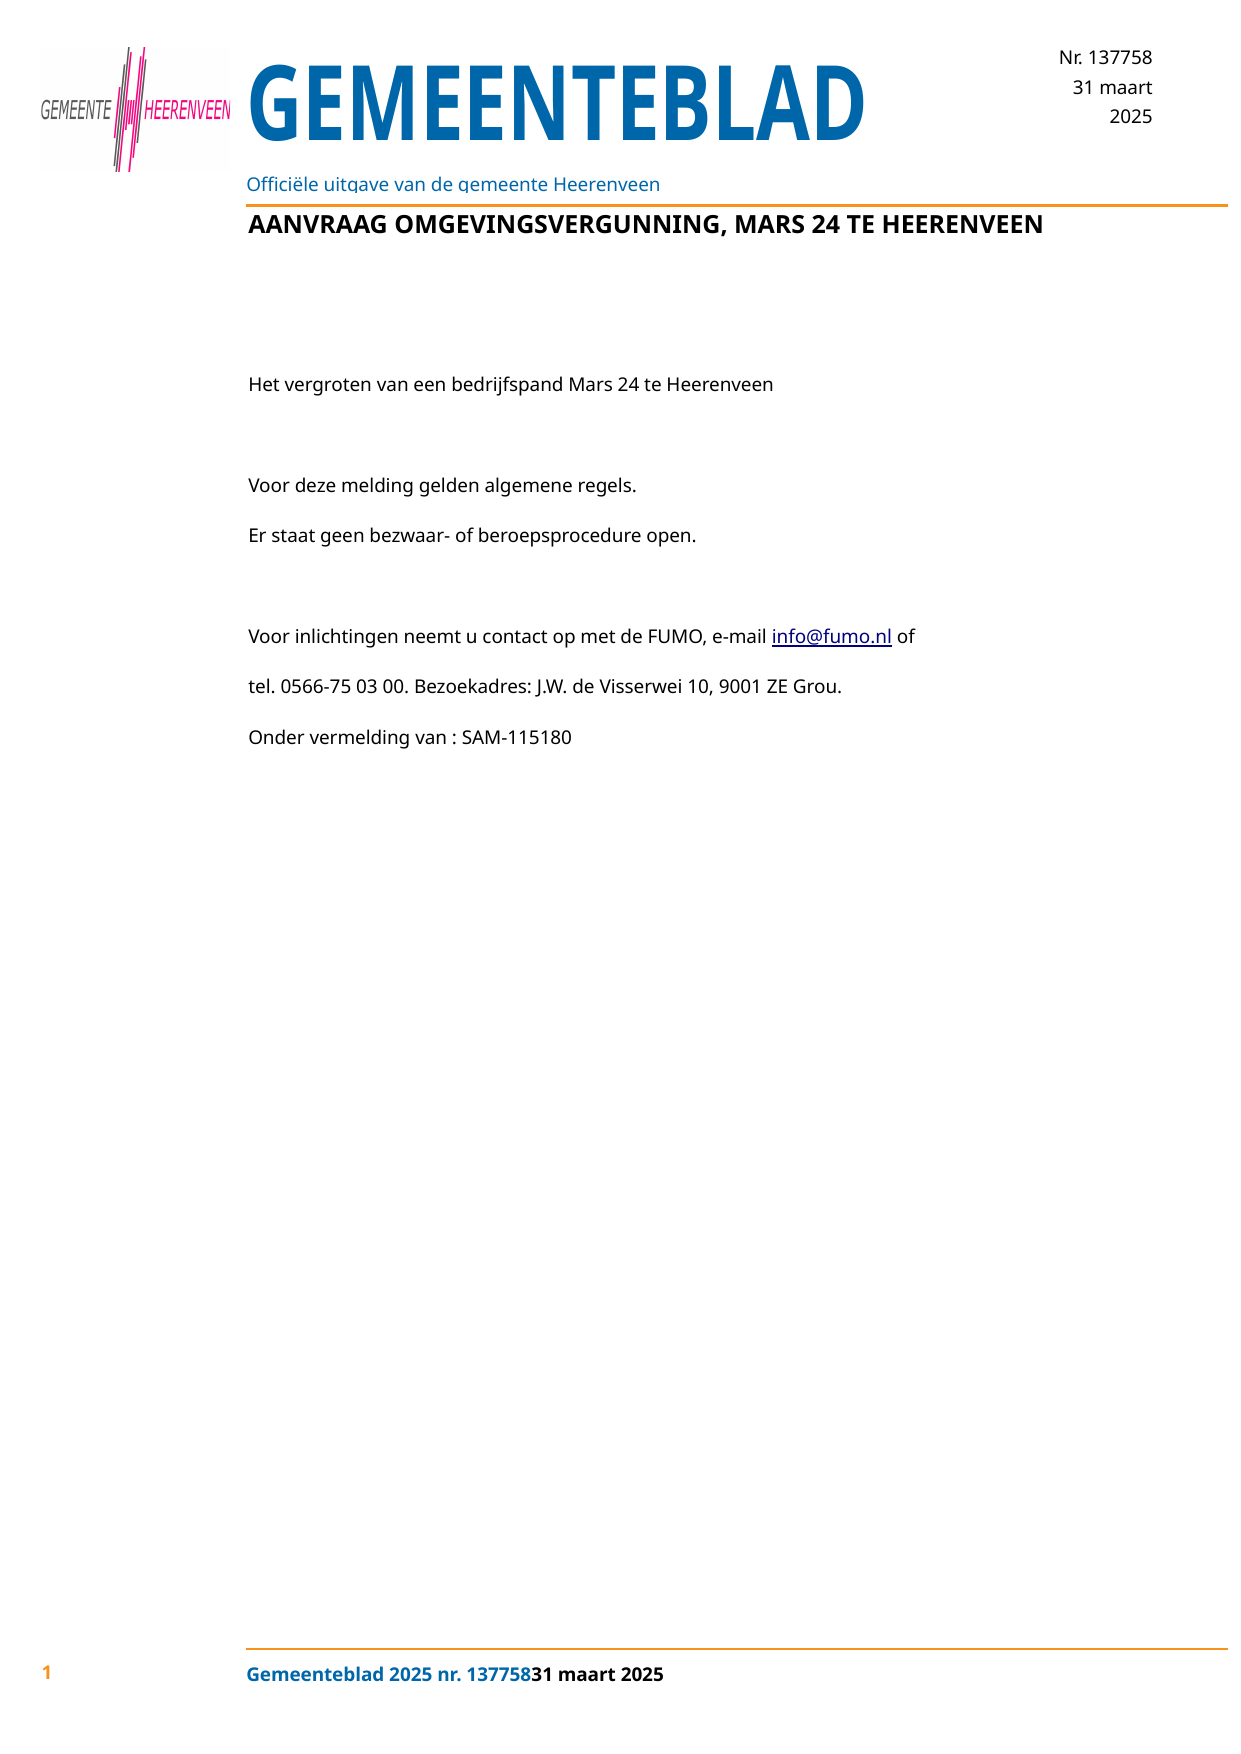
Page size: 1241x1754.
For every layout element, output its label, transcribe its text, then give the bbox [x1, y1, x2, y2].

picture [41, 47, 231, 172]
text Er staat geen bezwaar- of beroepsprocedure open. [248, 522, 1152, 548]
text AANVRAAG OMGEVINGSVERGUNNING, MARS 24 TE HEERENVEEN [248, 207, 1152, 241]
text Onder vermelding van : SAM-115180 [248, 724, 1152, 750]
text Voor deze melding gelden algemene regels. [248, 472, 1152, 498]
text tel. 0566-75 03 00. Bezoekadres: J.W. de Visserwei 10, 9001 ZE Grou. [248, 674, 1152, 699]
text Voor inlichtingen neemt u contact op met de FUMO, e-mail info@fumo.nl of [248, 623, 1152, 649]
text Het vergroten van een bedrijfspand Mars 24 te Heerenveen [248, 371, 1152, 397]
